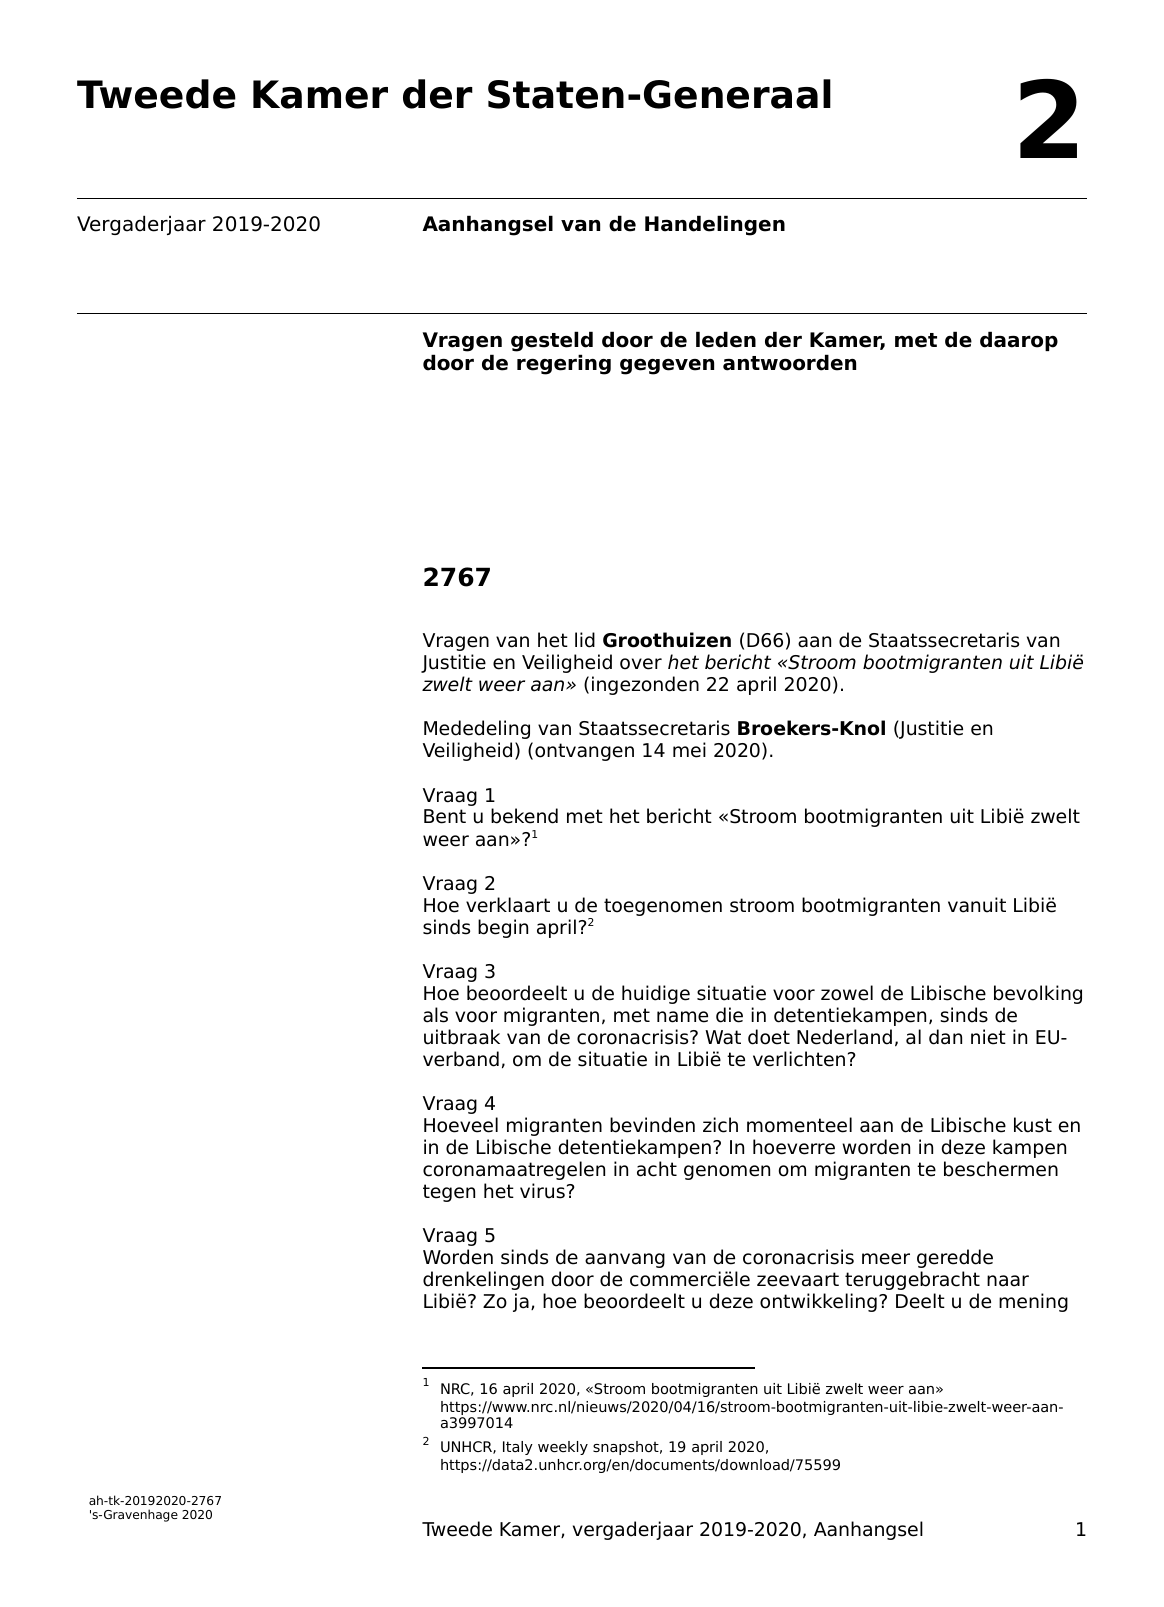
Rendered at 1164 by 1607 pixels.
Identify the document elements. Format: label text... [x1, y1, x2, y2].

table_header 2 [886, 59, 1087, 198]
text Worden sinds de aanvang van de coronacrisis meer geredde drenkelingen door de commerciële zeevaart teruggebracht naar Libië? Zo ja, hoe beoordeelt u deze ontwikkeling? Deelt u de mening [422, 1247, 1087, 1313]
text Vraag 2 [422, 873, 1087, 894]
text Vraag 1 [422, 784, 1087, 806]
text 2767 [422, 563, 1087, 592]
text 's-Gravenhage 2020 [88, 1508, 323, 1522]
text Hoeveel migranten bevinden zich momenteel aan de Libische kust en in de Libische detentiekampen? In hoeverre worden in deze kampen coronamaatregelen in acht genomen om migranten te beschermen tegen het virus? [422, 1115, 1087, 1203]
table_cell Vergaderjaar 2019-2020 [77, 199, 422, 313]
text UNHCR, Italy weekly snapshot, 19 april 2020, https://data2.unhcr.org/en/documents/download/75599 [422, 1435, 1087, 1474]
text Vraag 4 [422, 1093, 1087, 1115]
text Hoe beoordeelt u de huidige situatie voor zowel de Libische bevolking als voor migranten, met name die in detentiekampen, sinds de uitbraak van de coronacrisis? Wat doet Nederland, al dan niet in EU-verband, om de situatie in Libië te verlichten? [422, 983, 1087, 1071]
table_header Tweede Kamer der Staten-Generaal [77, 59, 886, 198]
text ah-tk-20192020-2767 [88, 1494, 323, 1508]
table_cell Vragen gesteld door de leden der Kamer, met de daarop door de regering gegeven antwoorden [422, 314, 1087, 375]
text Vraag 3 [422, 961, 1087, 983]
text Hoe verklaart u de toegenomen stroom bootmigranten vanuit Libië sinds begin april? [422, 894, 1087, 938]
text Vraag 5 [422, 1225, 1087, 1247]
table_cell Aanhangsel van de Handelingen [422, 199, 1087, 313]
text Bent u bekend met het bericht «Stroom bootmigranten uit Libië zwelt weer aan»? [422, 806, 1087, 850]
text Mededeling van Staatssecretaris Broekers-Knol (Justitie en Veiligheid) (ontvangen 14 mei 2020). [422, 718, 1087, 762]
text Vragen van het lid Groothuizen (D66) aan de Staatssecretaris van Justitie en Veiligheid over het bericht «Stroom bootmigranten uit Libië zwelt weer aan» (ingezonden 22 april 2020). [422, 630, 1087, 696]
text NRC, 16 april 2020, «Stroom bootmigranten uit Libië zwelt weer aan» https://www.nrc.nl/nieuws/2020/04/16/stroom-bootmigranten-uit-libie-zwelt-weer-aan-a3997014 [422, 1377, 1087, 1432]
table_cell [77, 314, 422, 375]
